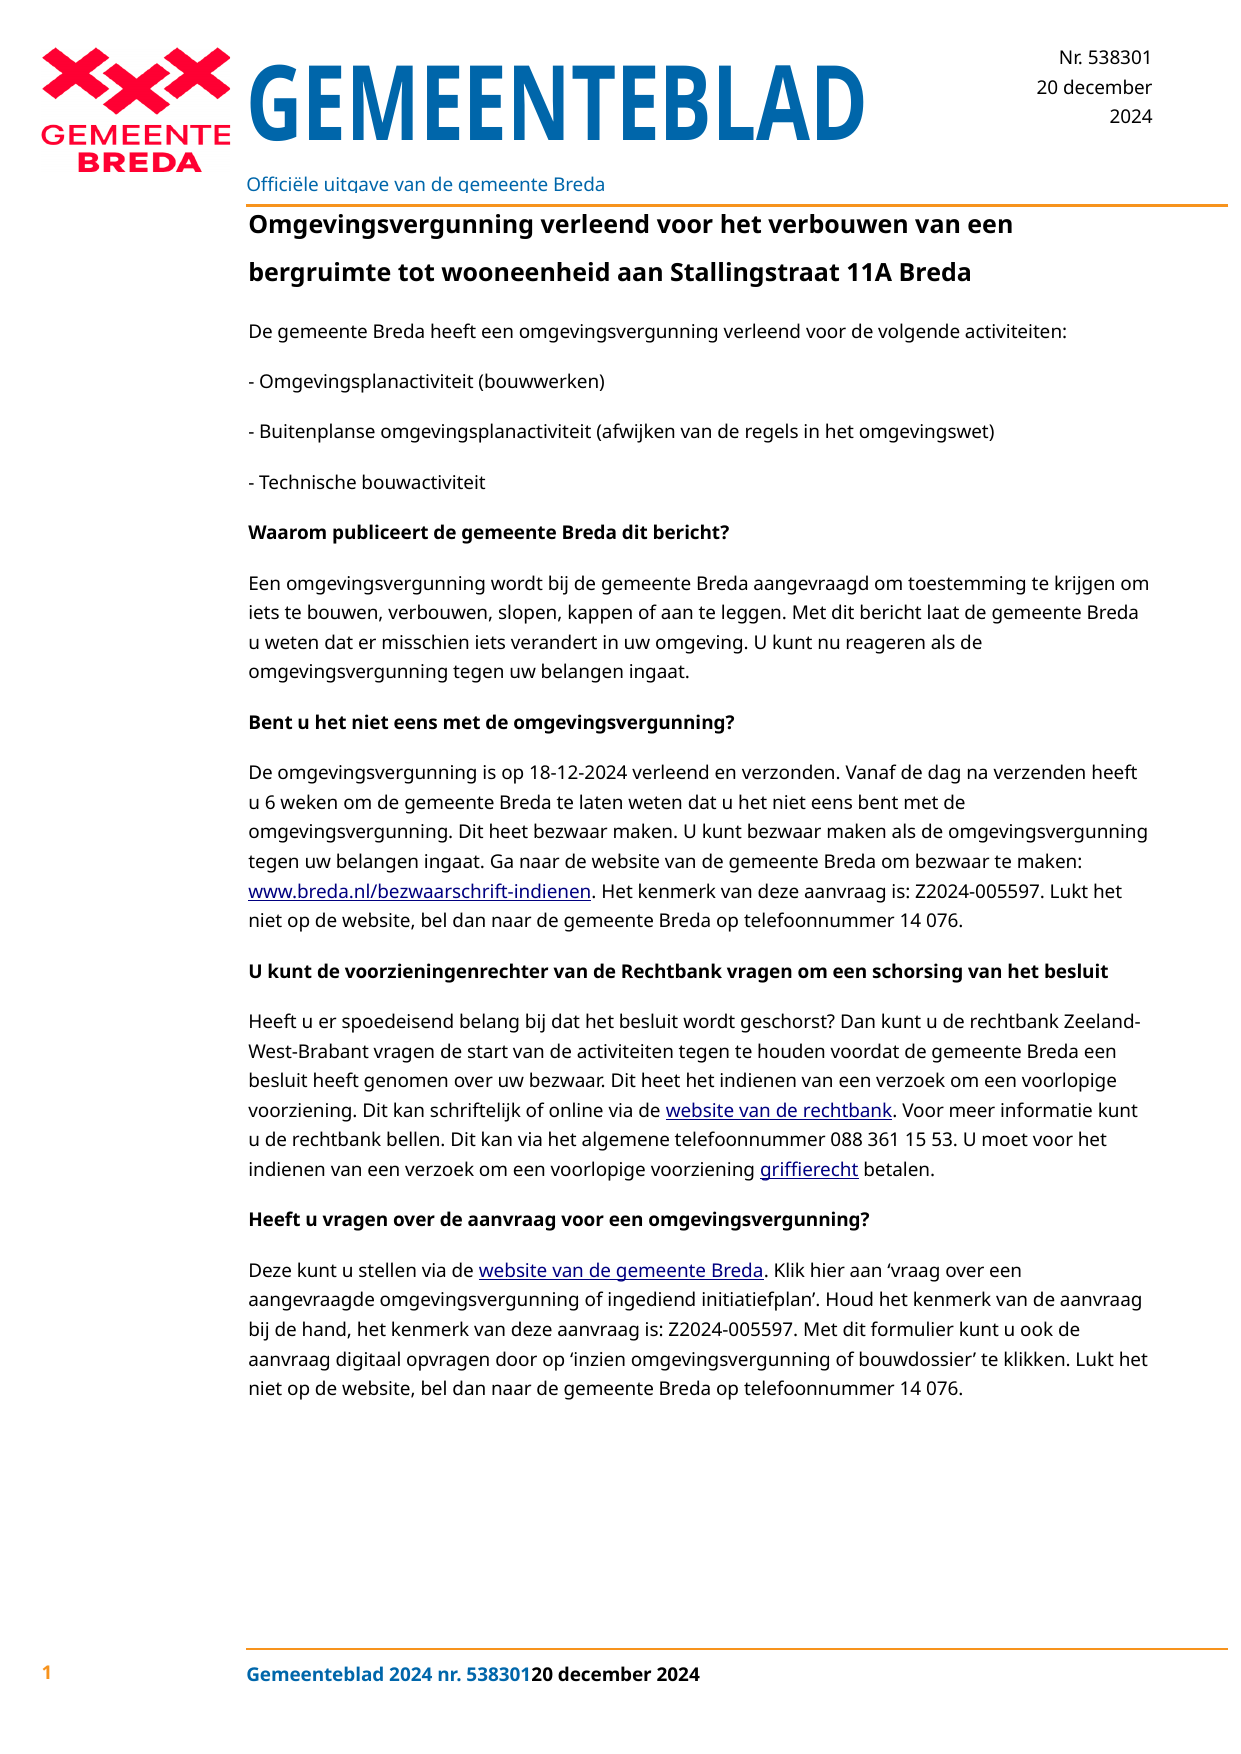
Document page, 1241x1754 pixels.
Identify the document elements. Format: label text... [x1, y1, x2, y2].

text Deze kunt u stellen via de website van de gemeente Breda. Klik hier aan ‘vraag over een aangevraagde omgevingsvergunning of ingediend initiatiefplan’. Houd het kenmerk van de aanvraag bij de hand, het kenmerk van deze aanvraag is: Z2024-005597. Met dit formulier kunt u ook de aanvraag digitaal opvragen door op ‘inzien omgevingsvergunning of bouwdossier’ te klikken. Lukt het niet op de website, bel dan naar de gemeente Breda op telefoonnummer 14 076. [248, 1257, 1152, 1401]
text U kunt de voorzieningenrechter van de Rechtbank vragen om een schorsing van het besluit [248, 958, 1152, 984]
text Omgevingsvergunning verleend voor het verbouwen van een bergruimte tot wooneenheid aan Stallingstraat 11A Breda [248, 207, 1152, 288]
text - Omgevingsplanactiviteit (bouwwerken) [248, 368, 1152, 394]
text Bent u het niet eens met de omgevingsvergunning? [248, 709, 1152, 735]
text - Buitenplanse omgevingsplanactiviteit (afwijken van de regels in het omgevingswet) [248, 419, 1152, 444]
text Een omgevingsvergunning wordt bij de gemeente Breda aangevraagd om toestemming te krijgen om iets te bouwen, verbouwen, slopen, kappen of aan te leggen. Met dit bericht laat de gemeente Breda u weten dat er misschien iets verandert in uw omgeving. U kunt nu reageren als de omgevingsvergunning tegen uw belangen ingaat. [248, 570, 1152, 684]
text Waarom publiceert de gemeente Breda dit bericht? [248, 519, 1152, 545]
text - Technische bouwactiviteit [248, 469, 1152, 495]
text De gemeente Breda heeft een omgevingsvergunning verleend voor de volgende activiteiten: [248, 318, 1152, 344]
picture [41, 47, 231, 172]
text De omgevingsvergunning is op 18-12-2024 verleend en verzonden. Vanaf de dag na verzenden heeft u 6 weken om de gemeente Breda te laten weten dat u het niet eens bent met de omgevingsvergunning. Dit heet bezwaar maken. U kunt bezwaar maken als de omgevingsvergunning tegen uw belangen ingaat. Ga naar de website van de gemeente Breda om bezwaar te maken: www.breda.nl/bezwaarschrift-indienen. Het kenmerk van deze aanvraag is: Z2024-005597. Lukt het niet op de website, bel dan naar de gemeente Breda op telefoonnummer 14 076. [248, 759, 1152, 933]
text Heeft u er spoedeisend belang bij dat het besluit wordt geschorst? Dan kunt u de rechtbank Zeeland-West-Brabant vragen de start van de activiteiten tegen te houden voordat de gemeente Breda een besluit heeft genomen over uw bezwaar. Dit heet het indienen van een verzoek om een voorlopige voorziening. Dit kan schriftelijk of online via de website van de rechtbank. Voor meer informatie kunt u de rechtbank bellen. Dit kan via het algemene telefoonnummer 088 361 15 53. U moet voor het indienen van een verzoek om een voorlopige voorziening griffierecht betalen. [248, 1008, 1152, 1182]
text Heeft u vragen over de aanvraag voor een omgevingsvergunning? [248, 1207, 1152, 1232]
